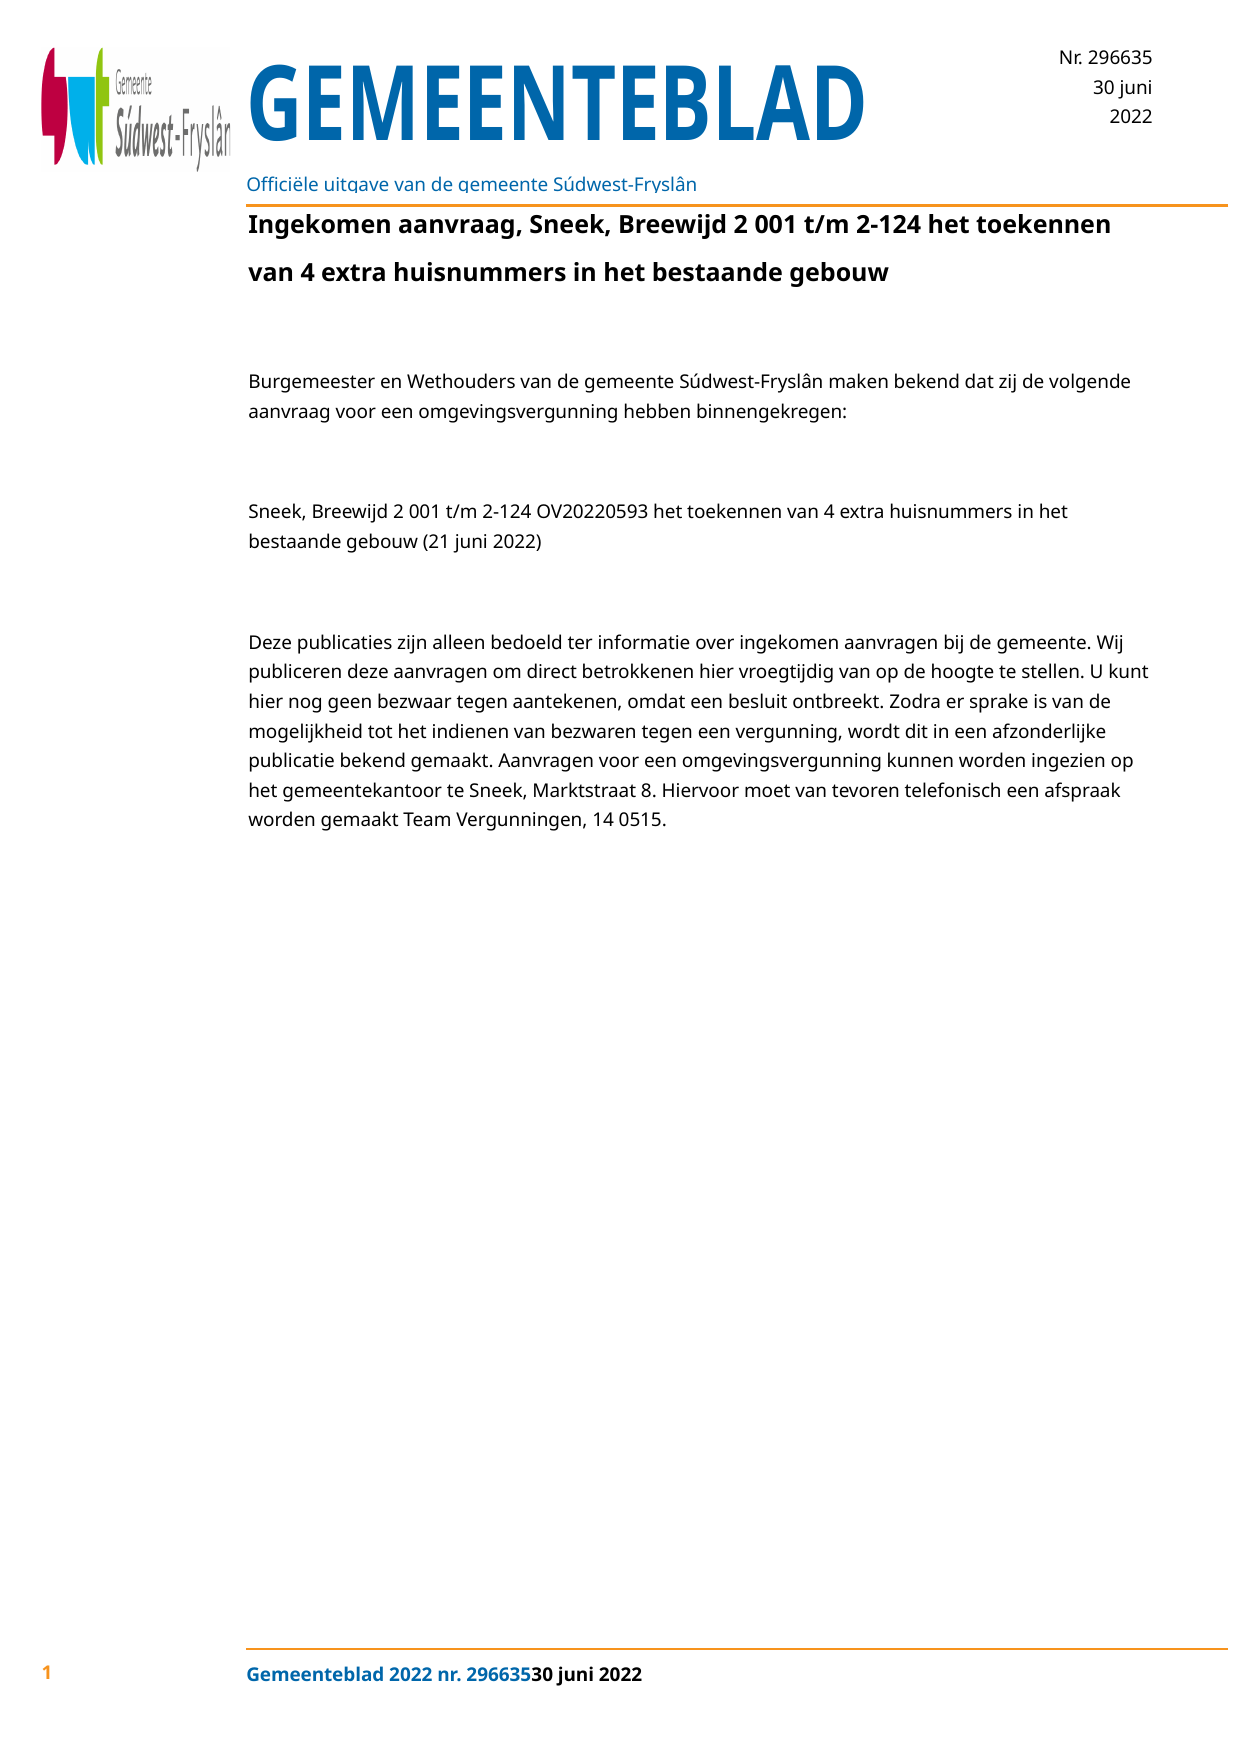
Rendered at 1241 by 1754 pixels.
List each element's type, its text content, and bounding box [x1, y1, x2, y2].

text Deze publicaties zijn alleen bedoeld ter informatie over ingekomen aanvragen bij de gemeente. Wij publiceren deze aanvragen om direct betrokkenen hier vroegtijdig van op de hoogte te stellen. U kunt hier nog geen bezwaar tegen aantekenen, omdat een besluit ontbreekt. Zodra er sprake is van de mogelijkheid tot het indienen van bezwaren tegen een vergunning, wordt dit in een afzonderlijke publicatie bekend gemaakt. Aanvragen voor een omgevingsvergunning kunnen worden ingezien op het gemeentekantoor te Sneek, Marktstraat 8. Hiervoor moet van tevoren telefonisch een afspraak worden gemaakt Team Vergunningen, 14 0515. [248, 629, 1152, 832]
text Ingekomen aanvraag, Sneek, Breewijd 2 001 t/m 2-124 het toekennen van 4 extra huisnummers in het bestaande gebouw [248, 207, 1152, 288]
picture [41, 47, 231, 172]
text Burgemeester en Wethouders van de gemeente Súdwest-Fryslân maken bekend dat zij de volgende aanvraag voor een omgevingsvergunning hebben binnengekregen: [248, 368, 1152, 424]
text Sneek, Breewijd 2 001 t/m 2-124 OV20220593 het toekennen van 4 extra huisnummers in het bestaande gebouw (21 juni 2022) [248, 499, 1152, 554]
